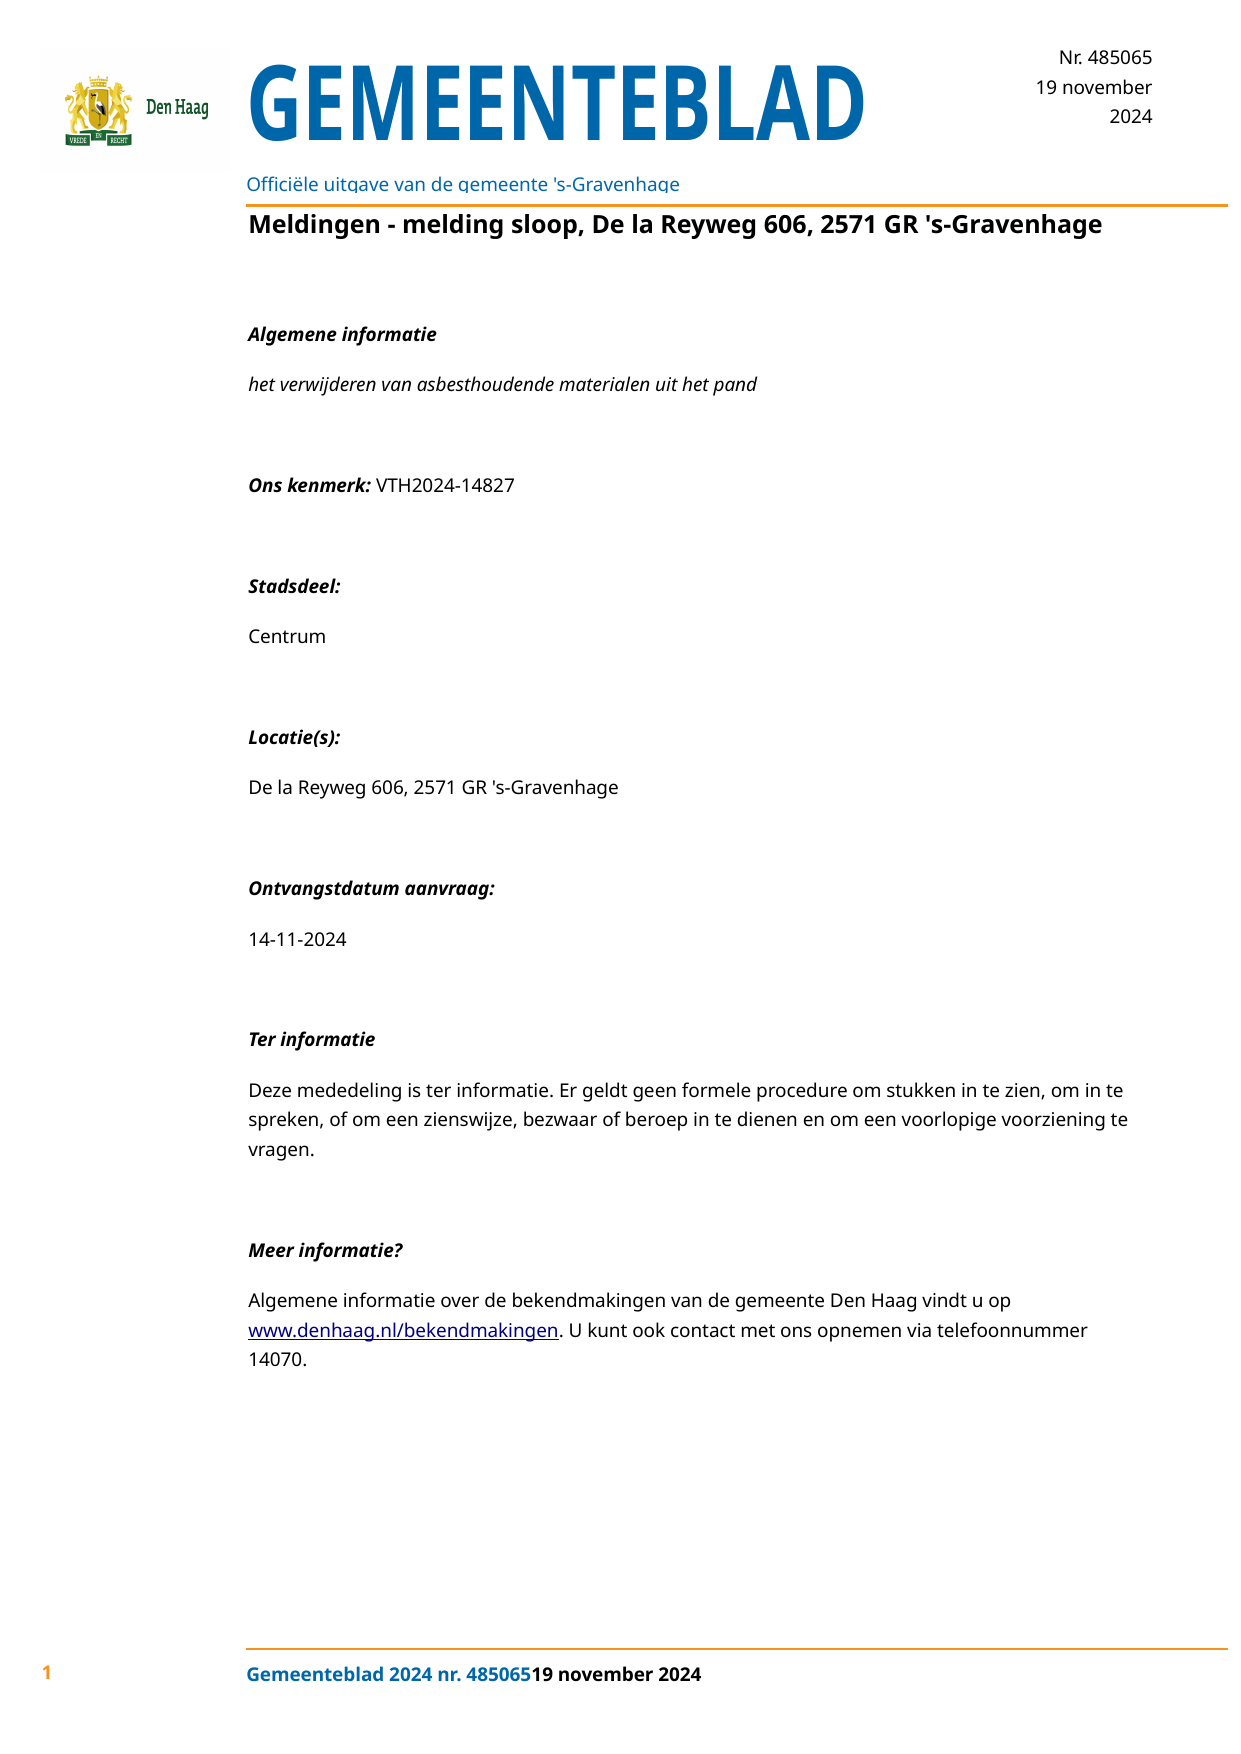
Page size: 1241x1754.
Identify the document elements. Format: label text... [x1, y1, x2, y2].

text Ons kenmerk: VTH2024-14827 [248, 472, 1152, 498]
text Algemene informatie over de bekendmakingen van de gemeente Den Haag vindt u op www.denhaag.nl/bekendmakingen. U kunt ook contact met ons opnemen via telefoonnummer 14070. [248, 1287, 1152, 1372]
picture [41, 47, 231, 172]
text Ontvangstdatum aanvraag: [248, 875, 1152, 901]
text het verwijderen van asbesthoudende materialen uit het pand [248, 371, 1152, 397]
text Meldingen - melding sloop, De la Reyweg 606, 2571 GR 's-Gravenhage [248, 207, 1152, 241]
text 14-11-2024 [248, 926, 1152, 951]
text De la Reyweg 606, 2571 GR 's-Gravenhage [248, 774, 1152, 800]
text Algemene informatie [248, 321, 1152, 346]
text Ter informatie [248, 1027, 1152, 1052]
text Deze mededeling is ter informatie. Er geldt geen formele procedure om stukken in te zien, om in te spreken, of om een zienswijze, bezwaar of beroep in te dienen en om een voorlopige voorziening te vragen. [248, 1077, 1152, 1162]
text Centrum [248, 623, 1152, 649]
text Locatie(s): [248, 724, 1152, 750]
text Meer informatie? [248, 1237, 1152, 1263]
text Stadsdeel: [248, 573, 1152, 598]
